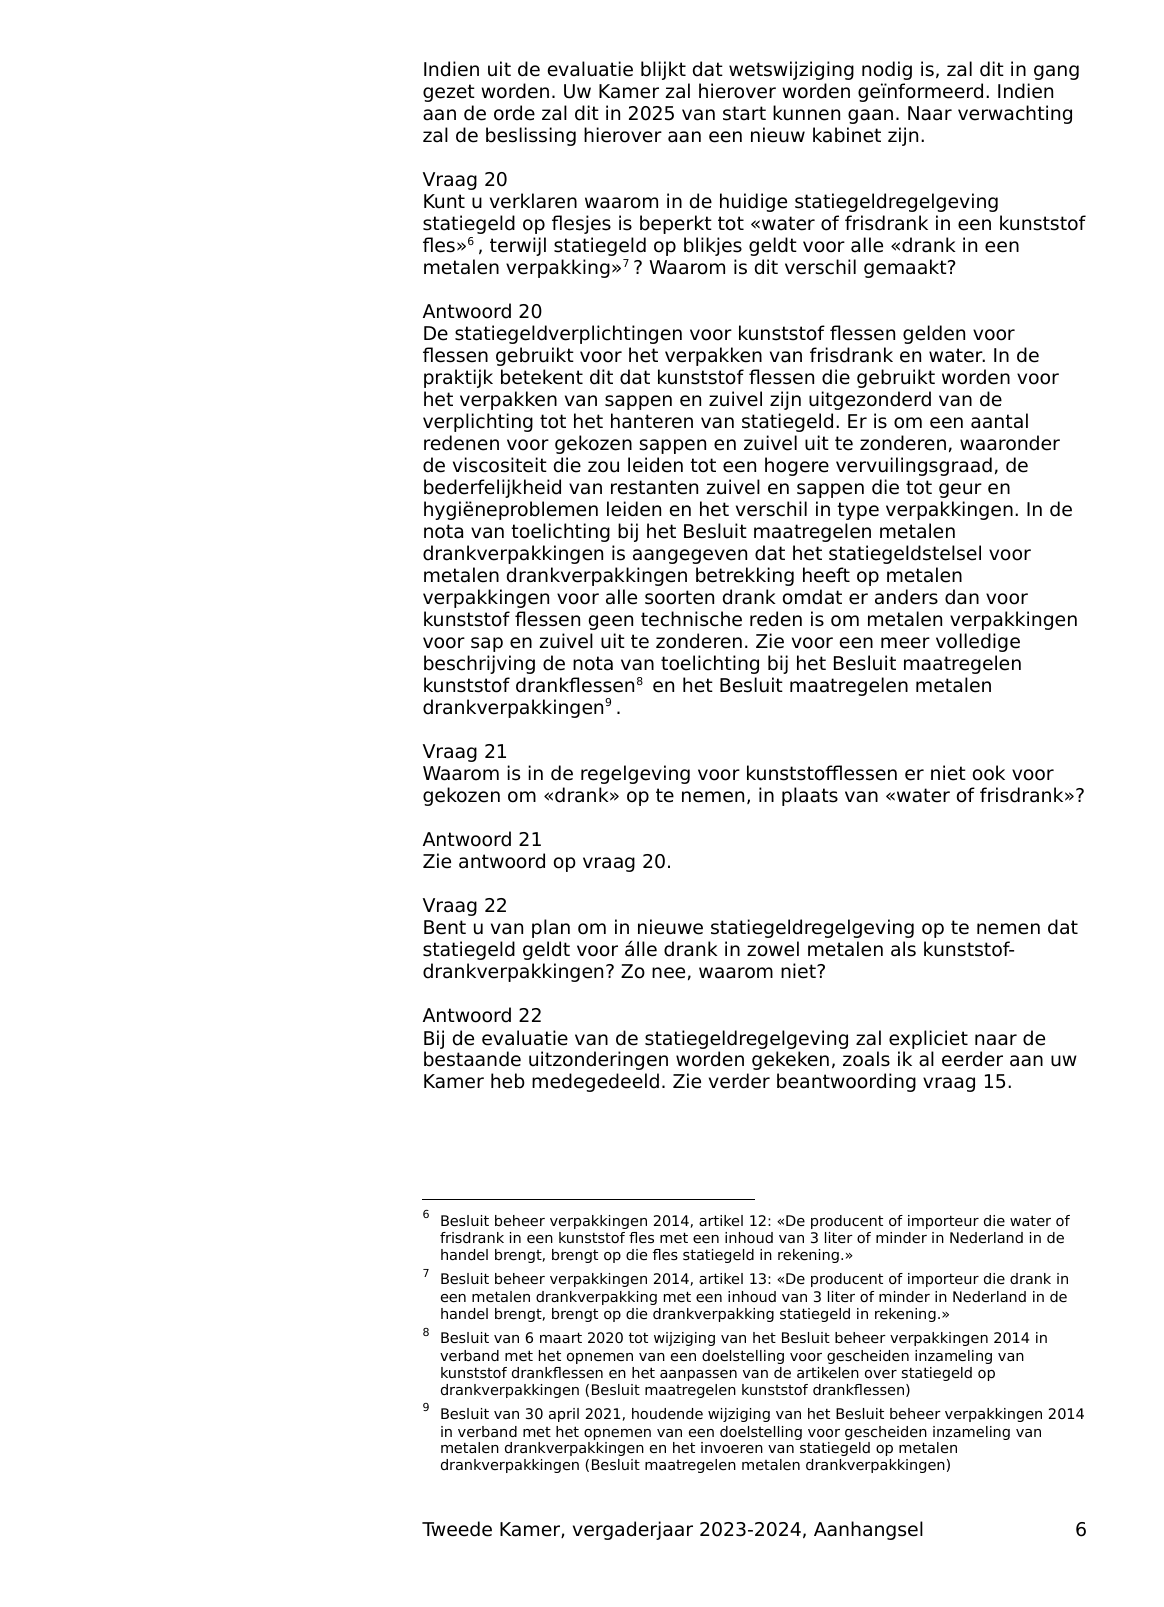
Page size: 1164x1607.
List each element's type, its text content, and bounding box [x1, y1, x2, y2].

text Bent u van plan om in nieuwe statiegeldregelgeving op te nemen dat statiegeld geldt voor álle drank in zowel metalen als kunststof-drankverpakkingen? Zo nee, waarom niet? [422, 917, 1087, 983]
text Besluit beheer verpakkingen 2014, artikel 12: «De producent of importeur die water of frisdrank in een kunststof fles met een inhoud van 3 liter of minder in Nederland in de handel brengt, brengt op die fles statiegeld in rekening.» [422, 1208, 1087, 1264]
text Antwoord 20 [422, 301, 1087, 323]
text Vraag 21 [422, 741, 1087, 763]
text Zie antwoord op vraag 20. [422, 851, 1087, 873]
text Besluit beheer verpakkingen 2014, artikel 13: «De producent of importeur die drank in een metalen drankverpakking met een inhoud van 3 liter of minder in Nederland in de handel brengt, brengt op die drankverpakking statiegeld in rekening.» [422, 1267, 1087, 1323]
text Indien uit de evaluatie blijkt dat wetswijziging nodig is, zal dit in gang gezet worden. Uw Kamer zal hierover worden geïnformeerd. Indien aan de orde zal dit in 2025 van start kunnen gaan. Naar verwachting zal de beslissing hierover aan een nieuw kabinet zijn. [422, 59, 1087, 147]
text Vraag 22 [422, 895, 1087, 917]
text De statiegeldverplichtingen voor kunststof flessen gelden voor flessen gebruikt voor het verpakken van frisdrank en water. In de praktijk betekent dit dat kunststof flessen die gebruikt worden voor het verpakken van sappen en zuivel zijn uitgezonderd van de verplichting tot het hanteren van statiegeld. Er is om een aantal redenen voor gekozen sappen en zuivel uit te zonderen, waaronder de viscositeit die zou leiden tot een hogere vervuilingsgraad, de bederfelijkheid van restanten zuivel en sappen die tot geur en hygiëneproblemen leiden en het verschil in type verpakkingen. In de nota van toelichting bij het Besluit maatregelen metalen drankverpakkingen is aangegeven dat het statiegeldstelsel voor metalen drankverpakkingen betrekking heeft op metalen verpakkingen voor alle soorten drank omdat er anders dan voor kunststof flessen geen technische reden is om metalen verpakkingen voor sap en zuivel uit te zonderen. Zie voor een meer volledige beschrijving de nota van toelichting bij het Besluit maatregelen kunststof drankflessen en het Besluit maatregelen metalen drankverpakkingen. [422, 323, 1087, 719]
text Antwoord 22 [422, 1005, 1087, 1027]
text Waarom is in de regelgeving voor kunststofflessen er niet ook voor gekozen om «drank» op te nemen, in plaats van «water of frisdrank»? [422, 763, 1087, 807]
text Besluit van 6 maart 2020 tot wijziging van het Besluit beheer verpakkingen 2014 in verband met het opnemen van een doelstelling voor gescheiden inzameling van kunststof drankflessen en het aanpassen van de artikelen over statiegeld op drankverpakkingen (Besluit maatregelen kunststof drankflessen) [422, 1326, 1087, 1399]
text Vraag 20 [422, 169, 1087, 191]
text Kunt u verklaren waarom in de huidige statiegeldregelgeving statiegeld op flesjes is beperkt tot «water of frisdrank in een kunststof fles», terwijl statiegeld op blikjes geldt voor alle «drank in een metalen verpakking»? Waarom is dit verschil gemaakt? [422, 191, 1087, 279]
text Besluit van 30 april 2021, houdende wijziging van het Besluit beheer verpakkingen 2014 in verband met het opnemen van een doelstelling voor gescheiden inzameling van metalen drankverpakkingen en het invoeren van statiegeld op metalen drankverpakkingen (Besluit maatregelen metalen drankverpakkingen) [422, 1402, 1087, 1474]
text Bij de evaluatie van de statiegeldregelgeving zal expliciet naar de bestaande uitzonderingen worden gekeken, zoals ik al eerder aan uw Kamer heb medegedeeld. Zie verder beantwoording vraag 15. [422, 1027, 1087, 1093]
text Antwoord 21 [422, 829, 1087, 851]
